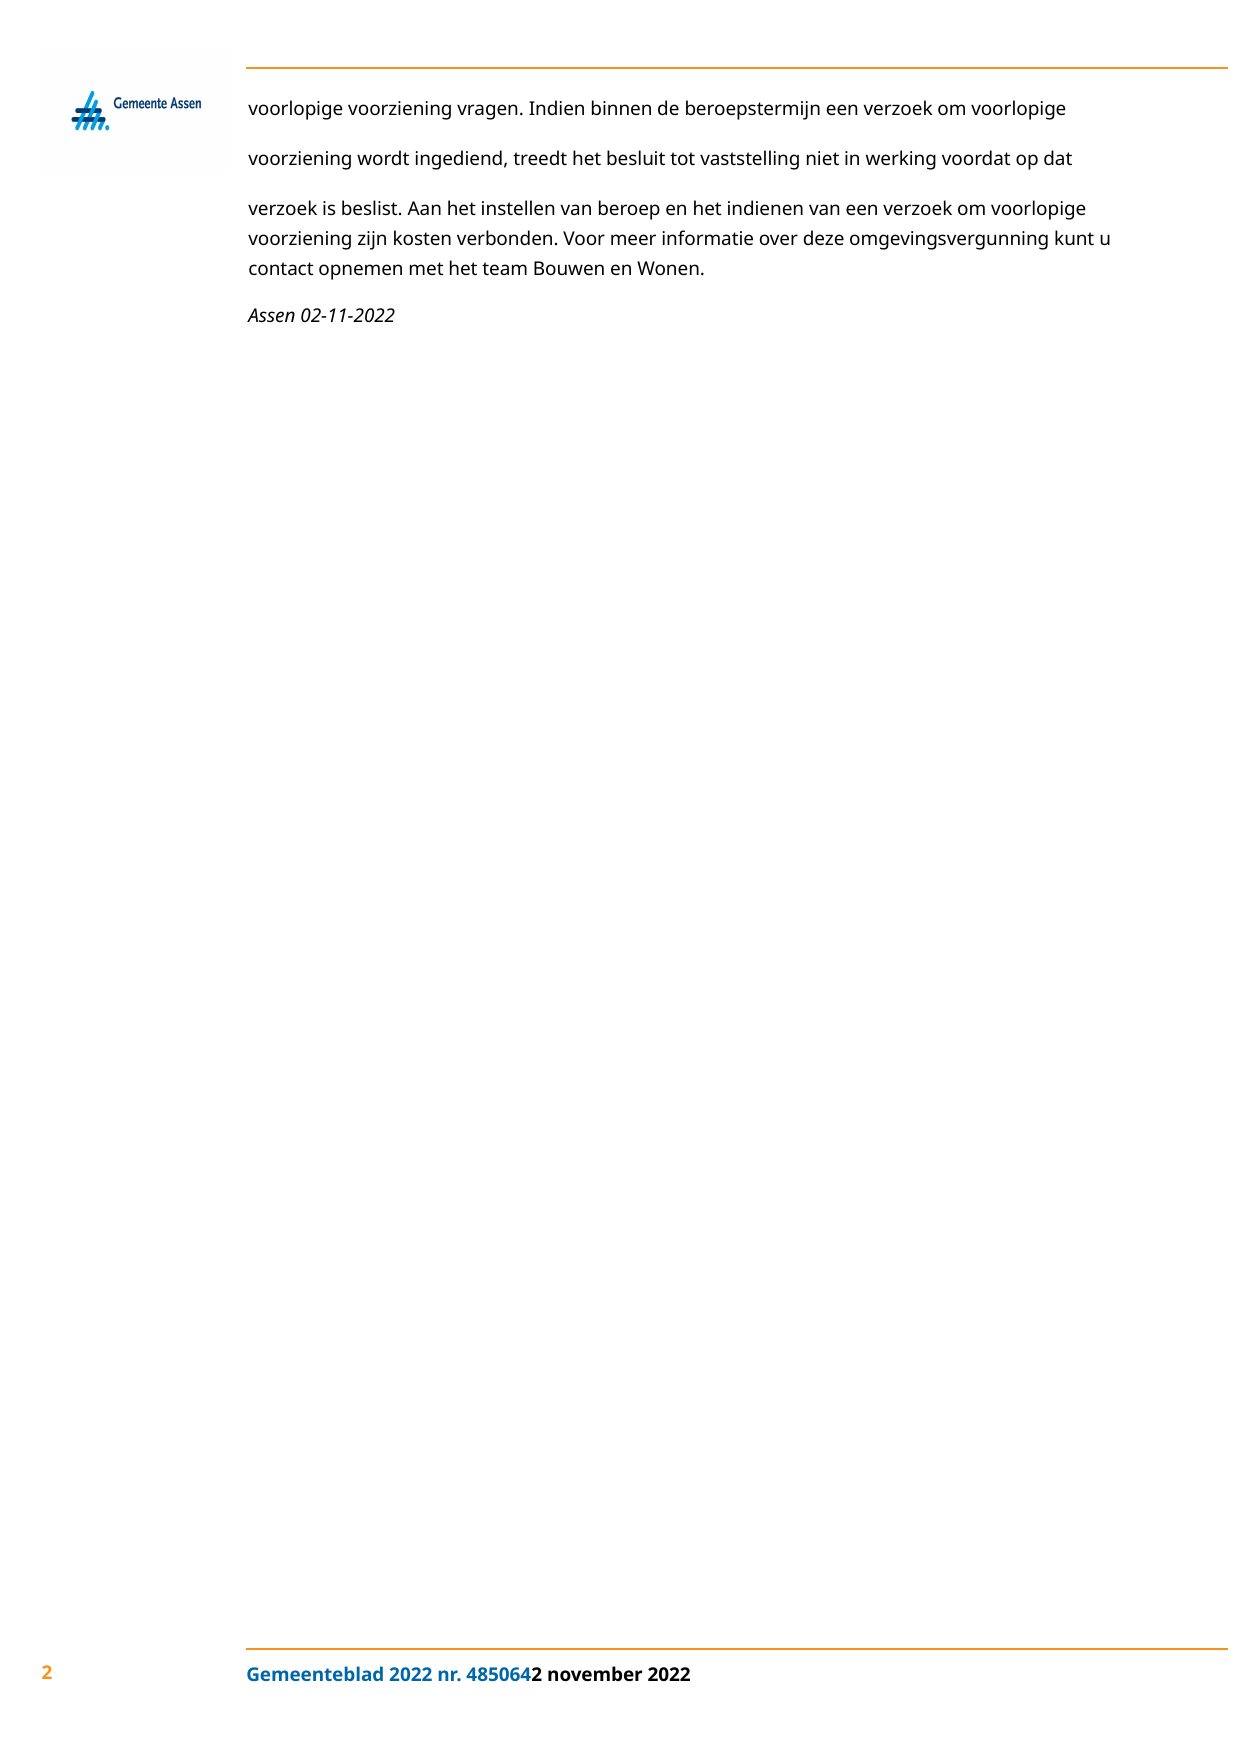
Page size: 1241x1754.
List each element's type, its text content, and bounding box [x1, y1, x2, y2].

text voorziening wordt ingediend, treedt het besluit tot vaststelling niet in werking voordat op dat [248, 145, 1152, 171]
text verzoek is beslist. Aan het instellen van beroep en het indienen van een verzoek om voorlopige voorziening zijn kosten verbonden. Voor meer informatie over deze omgevingsvergunning kunt u contact opnemen met het team Bouwen en Wonen. [248, 196, 1152, 281]
picture [41, 47, 231, 172]
text voorlopige voorziening vragen. Indien binnen de beroepstermijn een verzoek om voorlopige [248, 95, 1152, 121]
text Assen 02-11-2022 [248, 303, 1152, 328]
